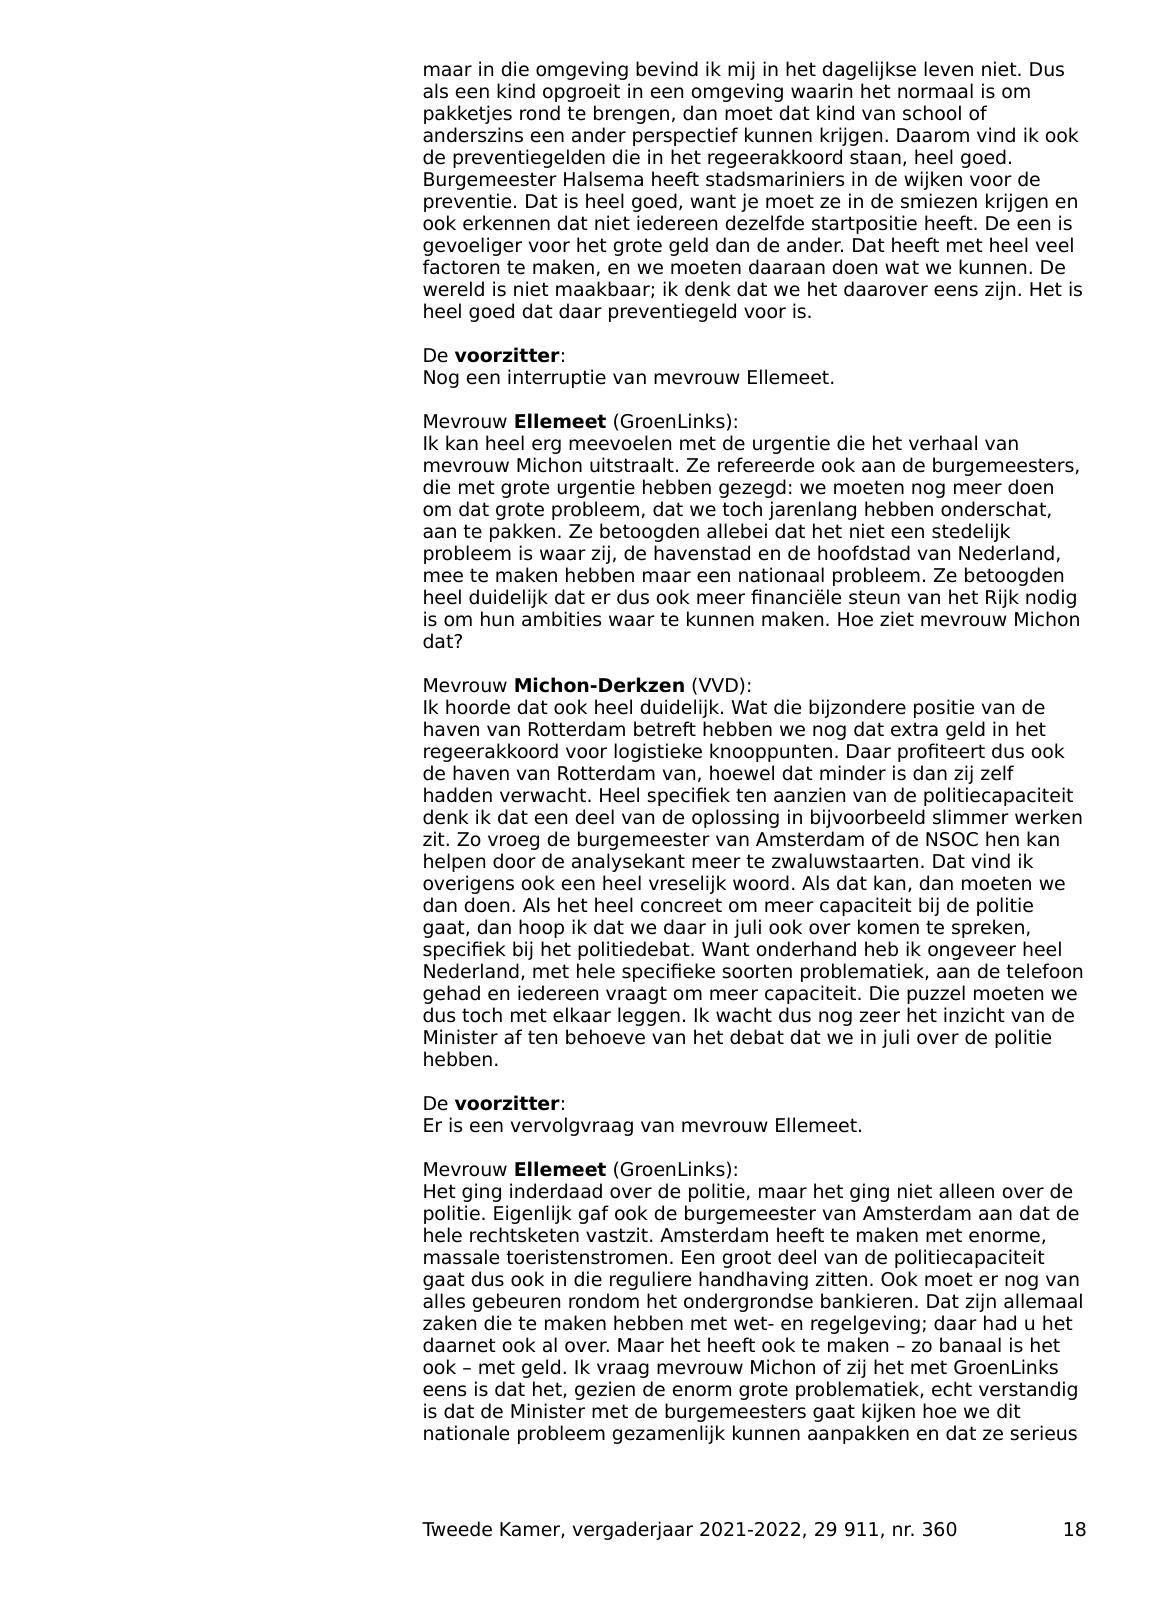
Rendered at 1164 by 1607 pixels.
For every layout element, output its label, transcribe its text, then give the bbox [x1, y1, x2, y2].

text Er is een vervolgvraag van mevrouw Ellemeet. [422, 1115, 1087, 1137]
text Ik hoorde dat ook heel duidelijk. Wat die bijzondere positie van de haven van Rotterdam betreft hebben we nog dat extra geld in het regeerakkoord voor logistieke knooppunten. Daar profiteert dus ook de haven van Rotterdam van, hoewel dat minder is dan zij zelf hadden verwacht. Heel specifiek ten aanzien van de politiecapaciteit denk ik dat een deel van de oplossing in bijvoorbeeld slimmer werken zit. Zo vroeg de burgemeester van Amsterdam of de NSOC hen kan helpen door de analysekant meer te zwaluwstaarten. Dat vind ik overigens ook een heel vreselijk woord. Als dat kan, dan moeten we dan doen. Als het heel concreet om meer capaciteit bij de politie gaat, dan hoop ik dat we daar in juli ook over komen te spreken, specifiek bij het politiedebat. Want onderhand heb ik ongeveer heel Nederland, met hele specifieke soorten problematiek, aan de telefoon gehad en iedereen vraagt om meer capaciteit. Die puzzel moeten we dus toch met elkaar leggen. Ik wacht dus nog zeer het inzicht van de Minister af ten behoeve van het debat dat we in juli over de politie hebben. [422, 697, 1087, 1071]
text De voorzitter: [422, 345, 1087, 367]
text De voorzitter: [422, 1093, 1087, 1115]
text Mevrouw Ellemeet (GroenLinks): [422, 1159, 1087, 1181]
text Mevrouw Ellemeet (GroenLinks): [422, 411, 1087, 433]
text Ik kan heel erg meevoelen met de urgentie die het verhaal van mevrouw Michon uitstraalt. Ze refereerde ook aan de burgemeesters, die met grote urgentie hebben gezegd: we moeten nog meer doen om dat grote probleem, dat we toch jarenlang hebben onderschat, aan te pakken. Ze betoogden allebei dat het niet een stedelijk probleem is waar zij, de havenstad en de hoofdstad van Nederland, mee te maken hebben maar een nationaal probleem. Ze betoogden heel duidelijk dat er dus ook meer financiële steun van het Rijk nodig is om hun ambities waar te kunnen maken. Hoe ziet mevrouw Michon dat? [422, 433, 1087, 653]
text Nog een interruptie van mevrouw Ellemeet. [422, 367, 1087, 389]
text maar in die omgeving bevind ik mij in het dagelijkse leven niet. Dus als een kind opgroeit in een omgeving waarin het normaal is om pakketjes rond te brengen, dan moet dat kind van school of anderszins een ander perspectief kunnen krijgen. Daarom vind ik ook de preventiegelden die in het regeerakkoord staan, heel goed. Burgemeester Halsema heeft stadsmariniers in de wijken voor de preventie. Dat is heel goed, want je moet ze in de smiezen krijgen en ook erkennen dat niet iedereen dezelfde startpositie heeft. De een is gevoeliger voor het grote geld dan de ander. Dat heeft met heel veel factoren te maken, en we moeten daaraan doen wat we kunnen. De wereld is niet maakbaar; ik denk dat we het daarover eens zijn. Het is heel goed dat daar preventiegeld voor is. [422, 59, 1087, 323]
text Mevrouw Michon-Derkzen (VVD): [422, 675, 1087, 697]
text Het ging inderdaad over de politie, maar het ging niet alleen over de politie. Eigenlijk gaf ook de burgemeester van Amsterdam aan dat de hele rechtsketen vastzit. Amsterdam heeft te maken met enorme, massale toeristenstromen. Een groot deel van de politiecapaciteit gaat dus ook in die reguliere handhaving zitten. Ook moet er nog van alles gebeuren rondom het ondergrondse bankieren. Dat zijn allemaal zaken die te maken hebben met wet- en regelgeving; daar had u het daarnet ook al over. Maar het heeft ook te maken – zo banaal is het ook – met geld. Ik vraag mevrouw Michon of zij het met GroenLinks eens is dat het, gezien de enorm grote problematiek, echt verstandig is dat de Minister met de burgemeesters gaat kijken hoe we dit nationale probleem gezamenlijk kunnen aanpakken en dat ze serieus [422, 1181, 1087, 1445]
